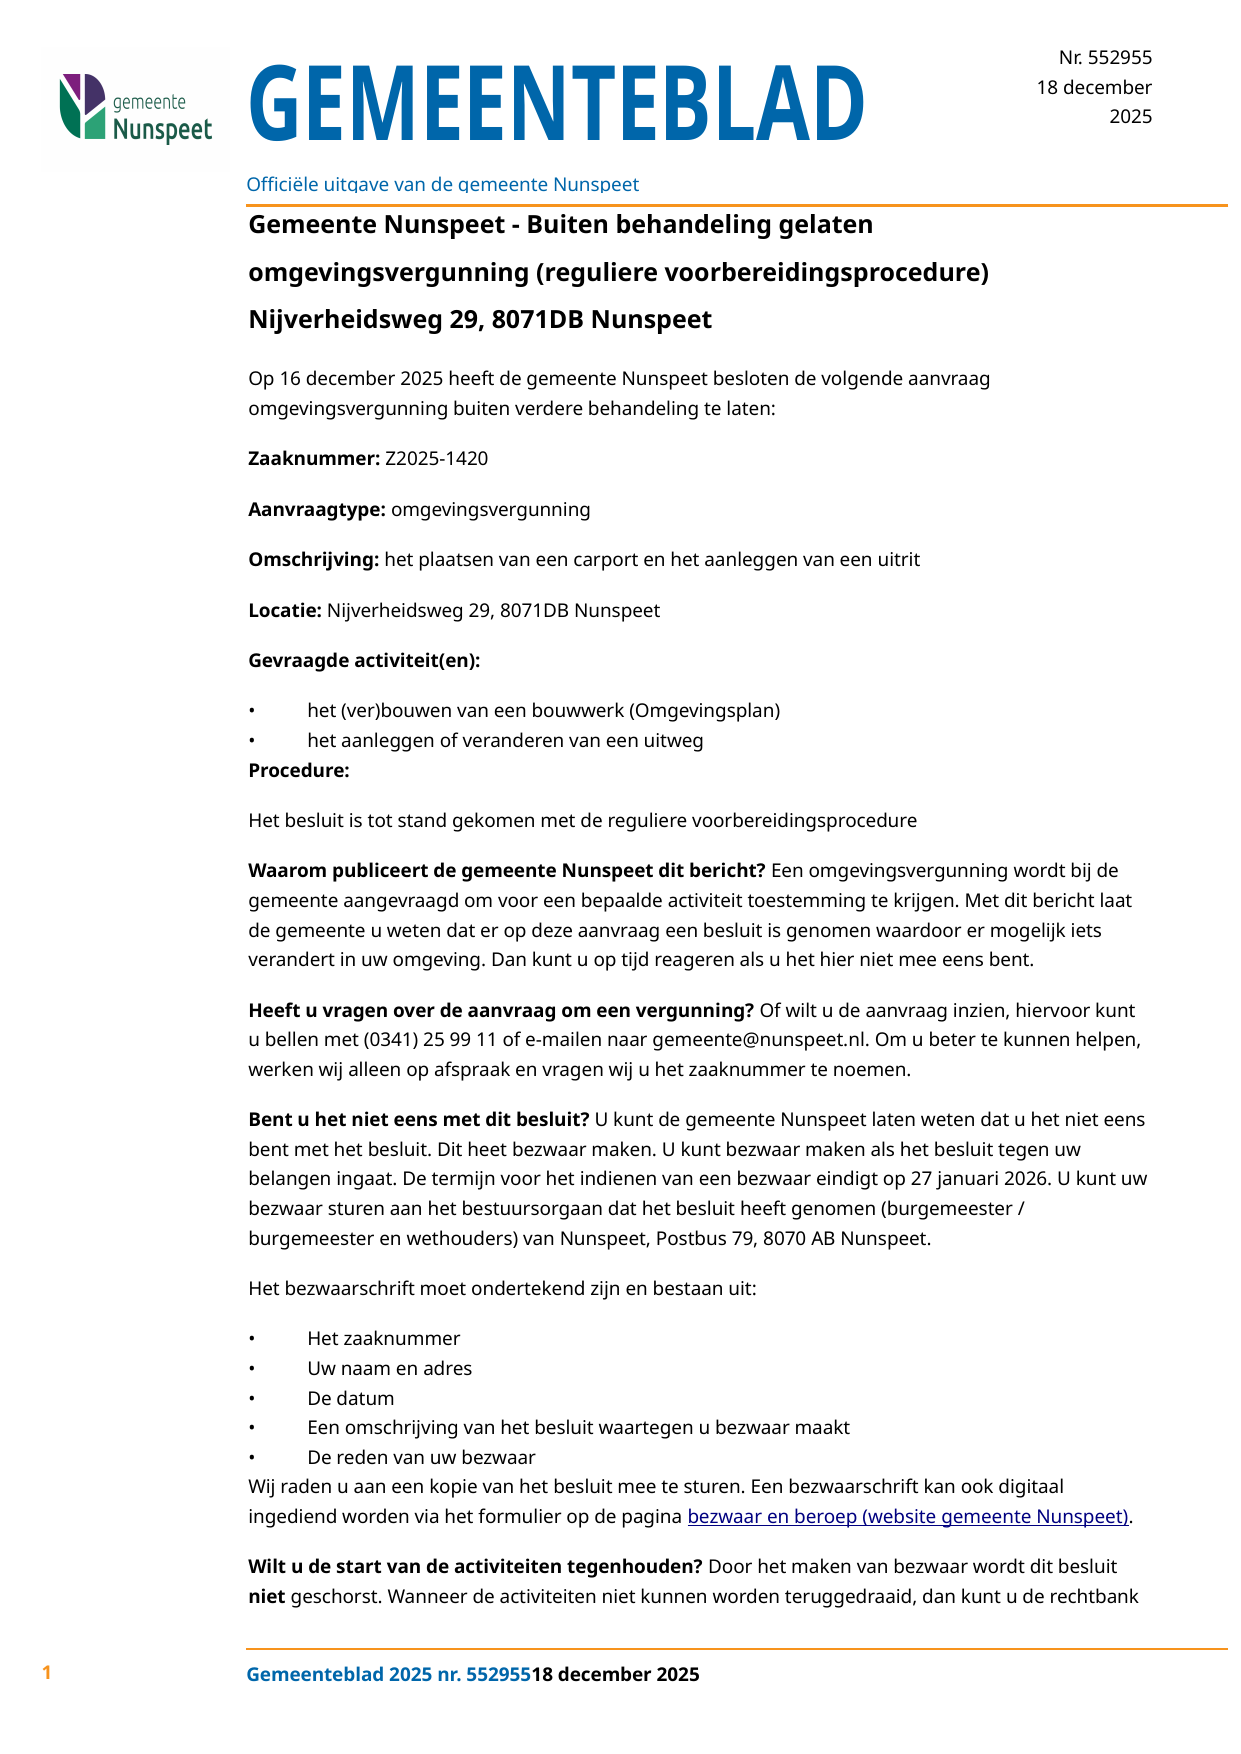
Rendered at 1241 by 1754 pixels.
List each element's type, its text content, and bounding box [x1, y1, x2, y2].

text Wij raden u aan een kopie van het besluit mee te sturen. Een bezwaarschrift kan ook digitaal ingediend worden via het formulier op de pagina bezwaar en beroep (website gemeente Nunspeet). [248, 1473, 1152, 1529]
text Locatie: Nijverheidsweg 29, 8071DB Nunspeet [248, 597, 1152, 622]
text Procedure: [248, 757, 1152, 782]
list Het zaaknummer [248, 1326, 1152, 1351]
text Waarom publiceert de gemeente Nunspeet dit bericht? Een omgevingsvergunning wordt bij de gemeente aangevraagd om voor een bepaalde activiteit toestemming te krijgen. Met dit bericht laat de gemeente u weten dat er op deze aanvraag een besluit is genomen waardoor er mogelijk iets verandert in uw omgeving. Dan kunt u op tijd reageren als u het hier niet mee eens bent. [248, 858, 1152, 972]
text Op 16 december 2025 heeft de gemeente Nunspeet besloten de volgende aanvraag omgevingsvergunning buiten verdere behandeling te laten: [248, 366, 1152, 421]
text Aanvraagtype: omgevingsvergunning [248, 496, 1152, 522]
text Het besluit is tot stand gekomen met de reguliere voorbereidingsprocedure [248, 807, 1152, 833]
list De reden van uw bezwaar [248, 1444, 1152, 1469]
list De datum [248, 1385, 1152, 1410]
text Bent u het niet eens met dit besluit? U kunt de gemeente Nunspeet laten weten dat u het niet eens bent met het besluit. Dit heet bezwaar maken. U kunt bezwaar maken als het besluit tegen uw belangen ingaat. De termijn voor het indienen van een bezwaar eindigt op 27 januari 2026. U kunt uw bezwaar sturen aan het bestuursorgaan dat het besluit heeft genomen (burgemeester / burgemeester en wethouders) van Nunspeet, Postbus 79, 8070 AB Nunspeet. [248, 1106, 1152, 1250]
text Wilt u de start van de activiteiten tegenhouden? Door het maken van bezwaar wordt dit besluit niet geschorst. Wanneer de activiteiten niet kunnen worden teruggedraaid, dan kunt u de rechtbank [248, 1553, 1152, 1609]
text Het bezwaarschrift moet ondertekend zijn en bestaan uit: [248, 1275, 1152, 1301]
list Een omschrijving van het besluit waartegen u bezwaar maakt [248, 1414, 1152, 1440]
list Uw naam en adres [248, 1355, 1152, 1381]
list het (ver)bouwen van een bouwwerk (Omgevingsplan) [248, 698, 1152, 723]
list het aanleggen of veranderen van een uitweg [248, 727, 1152, 753]
text Heeft u vragen over de aanvraag om een vergunning? Of wilt u de aanvraag inzien, hiervoor kunt u bellen met (0341) 25 99 11 of e-mailen naar gemeente@nunspeet.nl. Om u beter te kunnen helpen, werken wij alleen op afspraak en vragen wij u het zaaknummer te noemen. [248, 997, 1152, 1082]
picture [41, 47, 231, 172]
text Zaaknummer: Z2025-1420 [248, 446, 1152, 471]
text Gevraagde activiteit(en): [248, 647, 1152, 673]
text Omschrijving: het plaatsen van een carport en het aanleggen van een uitrit [248, 546, 1152, 572]
text Gemeente Nunspeet - Buiten behandeling gelaten omgevingsvergunning (reguliere voorbereidingsprocedure) Nijverheidsweg 29, 8071DB Nunspeet [248, 207, 1152, 336]
